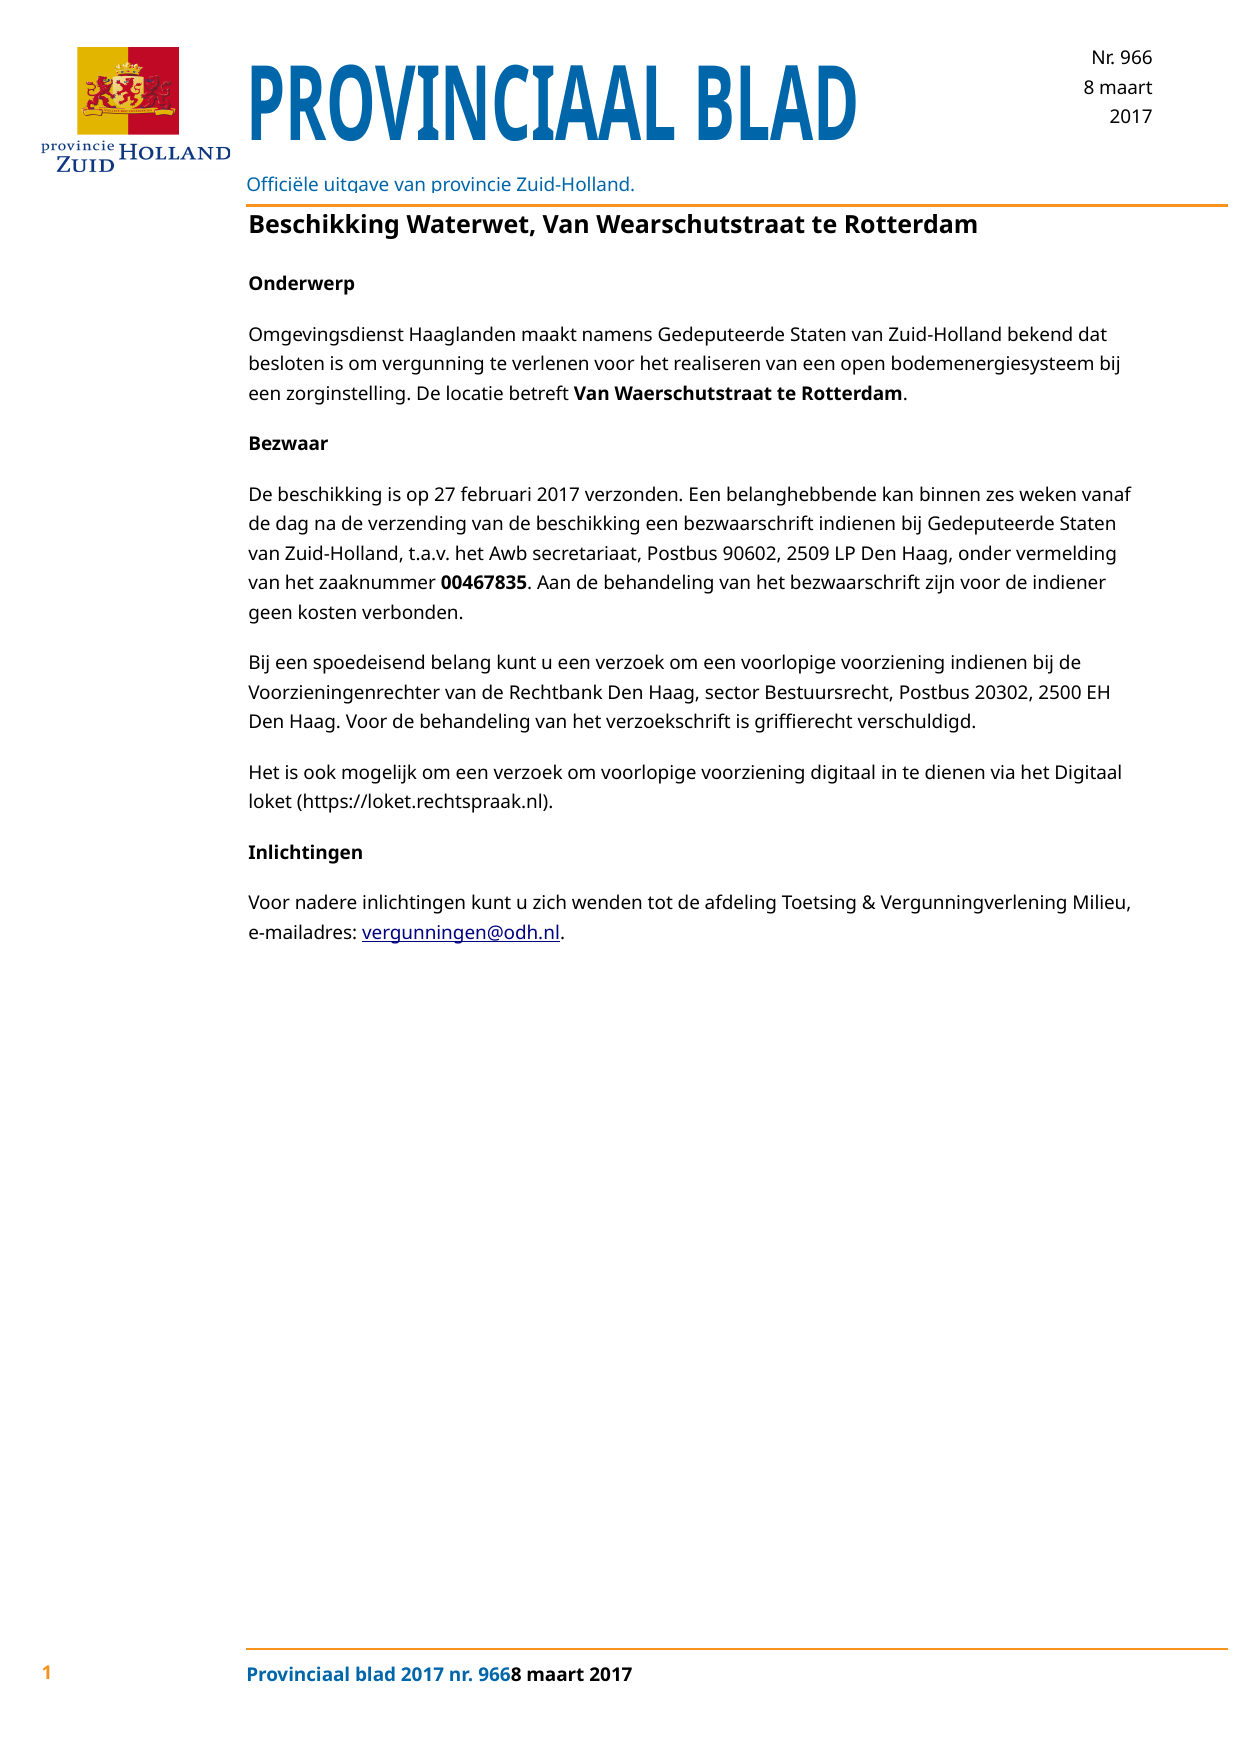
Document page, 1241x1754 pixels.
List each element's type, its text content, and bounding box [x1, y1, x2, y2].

text Omgevingsdienst Haaglanden maakt namens Gedeputeerde Staten van Zuid-Holland bekend dat besloten is om vergunning te verlenen voor het realiseren van een open bodemenergiesysteem bij een zorginstelling. De locatie betreft Van Waerschutstraat te Rotterdam. [248, 321, 1152, 406]
text Bij een spoedeisend belang kunt u een verzoek om een voorlopige voorziening indienen bij de Voorzieningenrechter van de Rechtbank Den Haag, sector Bestuursrecht, Postbus 20302, 2500 EH Den Haag. Voor de behandeling van het verzoekschrift is griffierecht verschuldigd. [248, 649, 1152, 734]
text Inlichtingen [248, 839, 1152, 865]
text Het is ook mogelijk om een verzoek om voorlopige voorziening digitaal in te dienen via het Digitaal loket (https://loket.rechtspraak.nl). [248, 759, 1152, 814]
text Bezwaar [248, 430, 1152, 456]
text Onderwerp [248, 270, 1152, 296]
text Beschikking Waterwet, Van Wearschutstraat te Rotterdam [248, 207, 1152, 241]
picture [41, 47, 231, 172]
text Voor nadere inlichtingen kunt u zich wenden tot de afdeling Toetsing & Vergunningverlening Milieu, e-mailadres: vergunningen@odh.nl. [248, 889, 1152, 945]
text De beschikking is op 27 februari 2017 verzonden. Een belanghebbende kan binnen zes weken vanaf de dag na de verzending van de beschikking een bezwaarschrift indienen bij Gedeputeerde Staten van Zuid-Holland, t.a.v. het Awb secretariaat, Postbus 90602, 2509 LP Den Haag, onder vermelding van het zaaknummer 00467835. Aan de behandeling van het bezwaarschrift zijn voor de indiener geen kosten verbonden. [248, 481, 1152, 625]
